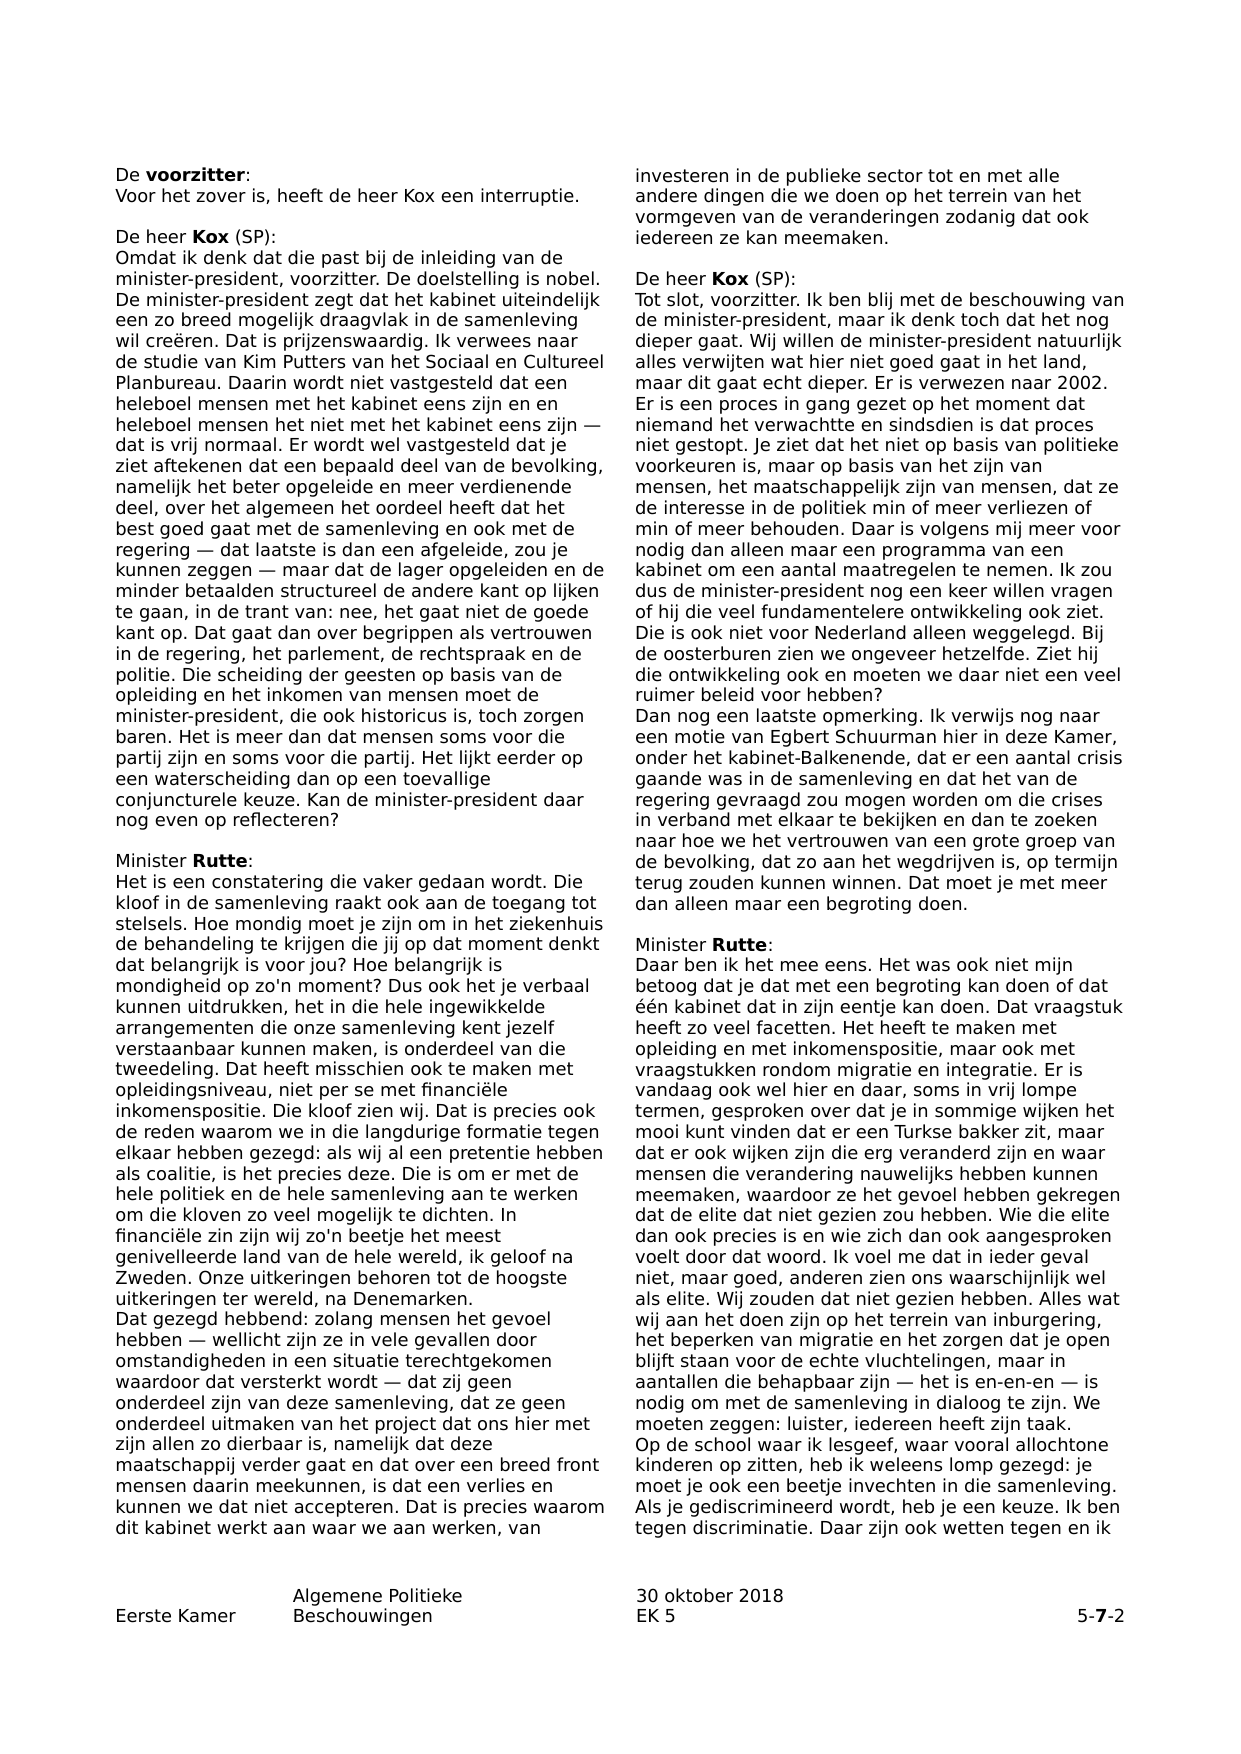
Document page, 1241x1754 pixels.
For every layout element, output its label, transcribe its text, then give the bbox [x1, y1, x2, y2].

text Daar ben ik het mee eens. Het was ook niet mijn betoog dat je dat met een begroting kan doen of dat één kabinet dat in zijn eentje kan doen. Dat vraagstuk heeft zo veel facetten. Het heeft te maken met opleiding en met inkomenspositie, maar ook met vraagstukken rondom migratie en integratie. Er is vandaag ook wel hier en daar, soms in vrij lompe termen, gesproken over dat je in sommige wijken het mooi kunt vinden dat er een Turkse bakker zit, maar dat er ook wijken zijn die erg veranderd zijn en waar mensen die verandering nauwelijks hebben kunnen meemaken, waardoor ze het gevoel hebben gekregen dat de elite dat niet gezien zou hebben. Wie die elite dan ook precies is en wie zich dan ook aangesproken voelt door dat woord. Ik voel me dat in ieder geval niet, maar goed, anderen zien ons waarschijnlijk wel als elite. Wij zouden dat niet gezien hebben. Alles wat wij aan het doen zijn op het terrein van inburgering, het beperken van migratie en het zorgen dat je open blijft staan voor de echte vluchtelingen, maar in aantallen die behapbaar zijn — het is en-en-en — is nodig om met de samenleving in dialoog te zijn. We moeten zeggen: luister, iedereen heeft zijn taak. [635, 955, 1125, 1434]
text Het is een constatering die vaker gedaan wordt. Die kloof in de samenleving raakt ook aan de toegang tot stelsels. Hoe mondig moet je zijn om in het ziekenhuis de behandeling te krijgen die jij op dat moment denkt dat belangrijk is voor jou? Hoe belangrijk is mondigheid op zo'n moment? Dus ook het je verbaal kunnen uitdrukken, het in die hele ingewikkelde arrangementen die onze samenleving kent jezelf verstaanbaar kunnen maken, is onderdeel van die tweedeling. Dat heeft misschien ook te maken met opleidingsniveau, niet per se met financiële inkomenspositie. Die kloof zien wij. Dat is precies ook de reden waarom we in die langdurige formatie tegen elkaar hebben gezegd: als wij al een pretentie hebben als coalitie, is het precies deze. Die is om er met de hele politiek en de hele samenleving aan te werken om die kloven zo veel mogelijk te dichten. In financiële zin zijn wij zo'n beetje het meest genivelleerde land van de hele wereld, ik geloof na Zweden. Onze uitkeringen behoren tot de hoogste uitkeringen ter wereld, na Denemarken. [115, 872, 605, 1309]
text De voorzitter: [115, 165, 605, 186]
text Minister Rutte: [635, 934, 1125, 955]
text Minister Rutte: [115, 851, 605, 872]
text De heer Kox (SP): [635, 269, 1125, 289]
text Voor het zover is, heeft de heer Kox een interruptie. [115, 186, 605, 207]
text Op de school waar ik lesgeef, waar vooral allochtone kinderen op zitten, heb ik weleens lomp gezegd: je moet je ook een beetje invechten in die samenleving. Als je gediscrimineerd wordt, heb je een keuze. Ik ben tegen discriminatie. Daar zijn ook wetten tegen en ik [635, 1434, 1125, 1538]
text investeren in de publieke sector tot en met alle andere dingen die we doen op het terrein van het vormgeven van de veranderingen zodanig dat ook iedereen ze kan meemaken. [635, 165, 1125, 249]
text Tot slot, voorzitter. Ik ben blij met de beschouwing van de minister-president, maar ik denk toch dat het nog dieper gaat. Wij willen de minister-president natuurlijk alles verwijten wat hier niet goed gaat in het land, maar dit gaat echt dieper. Er is verwezen naar 2002. Er is een proces in gang gezet op het moment dat niemand het verwachtte en sindsdien is dat proces niet gestopt. Je ziet dat het niet op basis van politieke voorkeuren is, maar op basis van het zijn van mensen, het maatschappelijk zijn van mensen, dat ze de interesse in de politiek min of meer verliezen of min of meer behouden. Daar is volgens mij meer voor nodig dan alleen maar een programma van een kabinet om een aantal maatregelen te nemen. Ik zou dus de minister-president nog een keer willen vragen of hij die veel fundamentelere ontwikkeling ook ziet. Die is ook niet voor Nederland alleen weggelegd. Bij de oosterburen zien we ongeveer hetzelfde. Ziet hij die ontwikkeling ook en moeten we daar niet een veel ruimer beleid voor hebben? [635, 289, 1125, 706]
text Omdat ik denk dat die past bij de inleiding van de minister-president, voorzitter. De doelstelling is nobel. De minister-president zegt dat het kabinet uiteindelijk een zo breed mogelijk draagvlak in de samenleving wil creëren. Dat is prijzenswaardig. Ik verwees naar de studie van Kim Putters van het Sociaal en Cultureel Planbureau. Daarin wordt niet vastgesteld dat een heleboel mensen met het kabinet eens zijn en en heleboel mensen het niet met het kabinet eens zijn — dat is vrij normaal. Er wordt wel vastgesteld dat je ziet aftekenen dat een bepaald deel van de bevolking, namelijk het beter opgeleide en meer verdienende deel, over het algemeen het oordeel heeft dat het best goed gaat met de samenleving en ook met de regering — dat laatste is dan een afgeleide, zou je kunnen zeggen — maar dat de lager opgeleiden en de minder betaalden structureel de andere kant op lijken te gaan, in de trant van: nee, het gaat niet de goede kant op. Dat gaat dan over begrippen als vertrouwen in de regering, het parlement, de rechtspraak en de politie. Die scheiding der geesten op basis van de opleiding en het inkomen van mensen moet de minister-president, die ook historicus is, toch zorgen baren. Het is meer dan dat mensen soms voor die partij zijn en soms voor die partij. Het lijkt eerder op een waterscheiding dan op een toevallige conjuncturele keuze. Kan de minister-president daar nog even op reflecteren? [115, 248, 605, 831]
text Dat gezegd hebbend: zolang mensen het gevoel hebben — wellicht zijn ze in vele gevallen door omstandigheden in een situatie terechtgekomen waardoor dat versterkt wordt — dat zij geen onderdeel zijn van deze samenleving, dat ze geen onderdeel uitmaken van het project dat ons hier met zijn allen zo dierbaar is, namelijk dat deze maatschappij verder gaat en dat over een breed front mensen daarin meekunnen, is dat een verlies en kunnen we dat niet accepteren. Dat is precies waarom dit kabinet werkt aan waar we aan werken, van [115, 1309, 605, 1538]
text Dan nog een laatste opmerking. Ik verwijs nog naar een motie van Egbert Schuurman hier in deze Kamer, onder het kabinet-Balkenende, dat er een aantal crisis gaande was in de samenleving en dat het van de regering gevraagd zou mogen worden om die crises in verband met elkaar te bekijken en dan te zoeken naar hoe we het vertrouwen van een grote groep van de bevolking, dat zo aan het wegdrijven is, op termijn terug zouden kunnen winnen. Dat moet je met meer dan alleen maar een begroting doen. [635, 706, 1125, 914]
text De heer Kox (SP): [115, 227, 605, 248]
